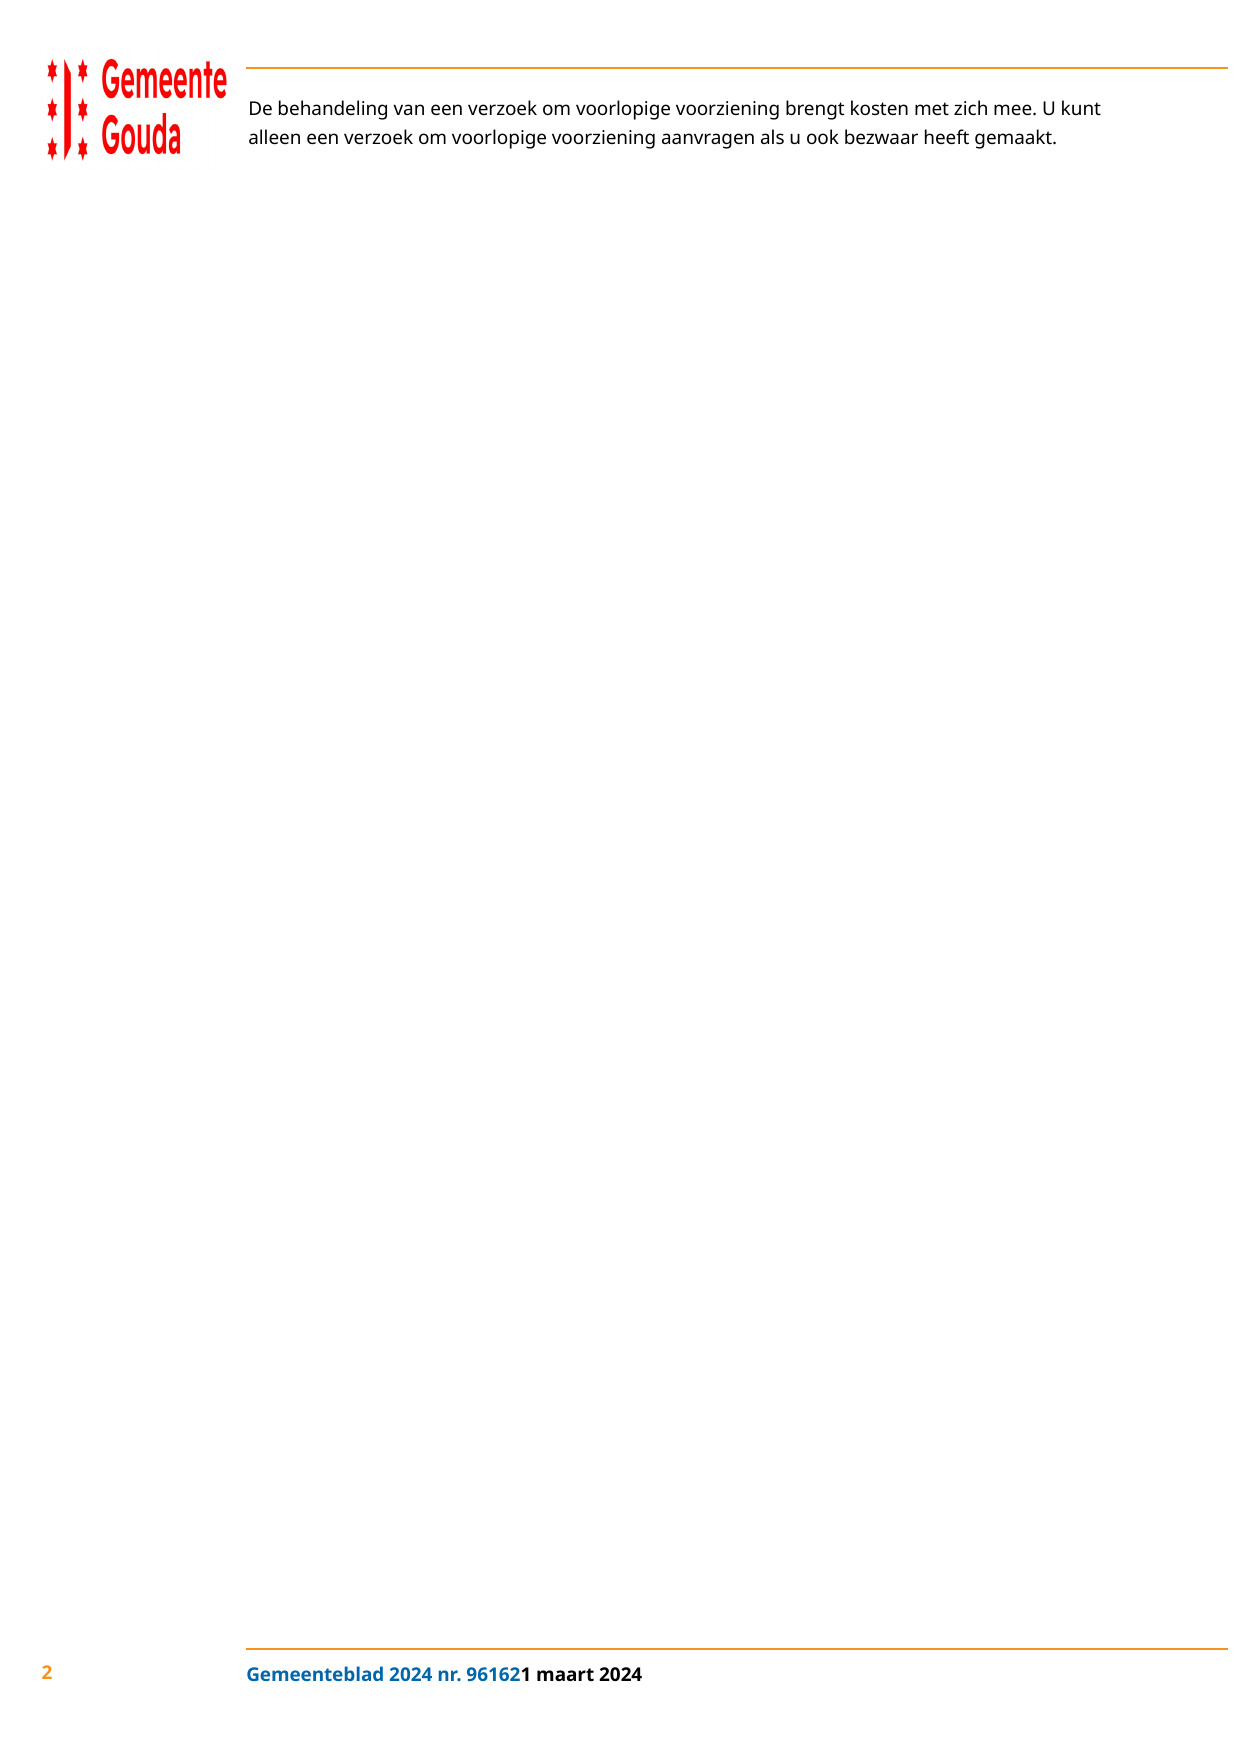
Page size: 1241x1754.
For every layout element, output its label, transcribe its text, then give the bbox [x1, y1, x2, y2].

picture [41, 47, 231, 172]
text De behandeling van een verzoek om voorlopige voorziening brengt kosten met zich mee. U kunt alleen een verzoek om voorlopige voorziening aanvragen als u ook bezwaar heeft gemaakt. [248, 95, 1152, 150]
